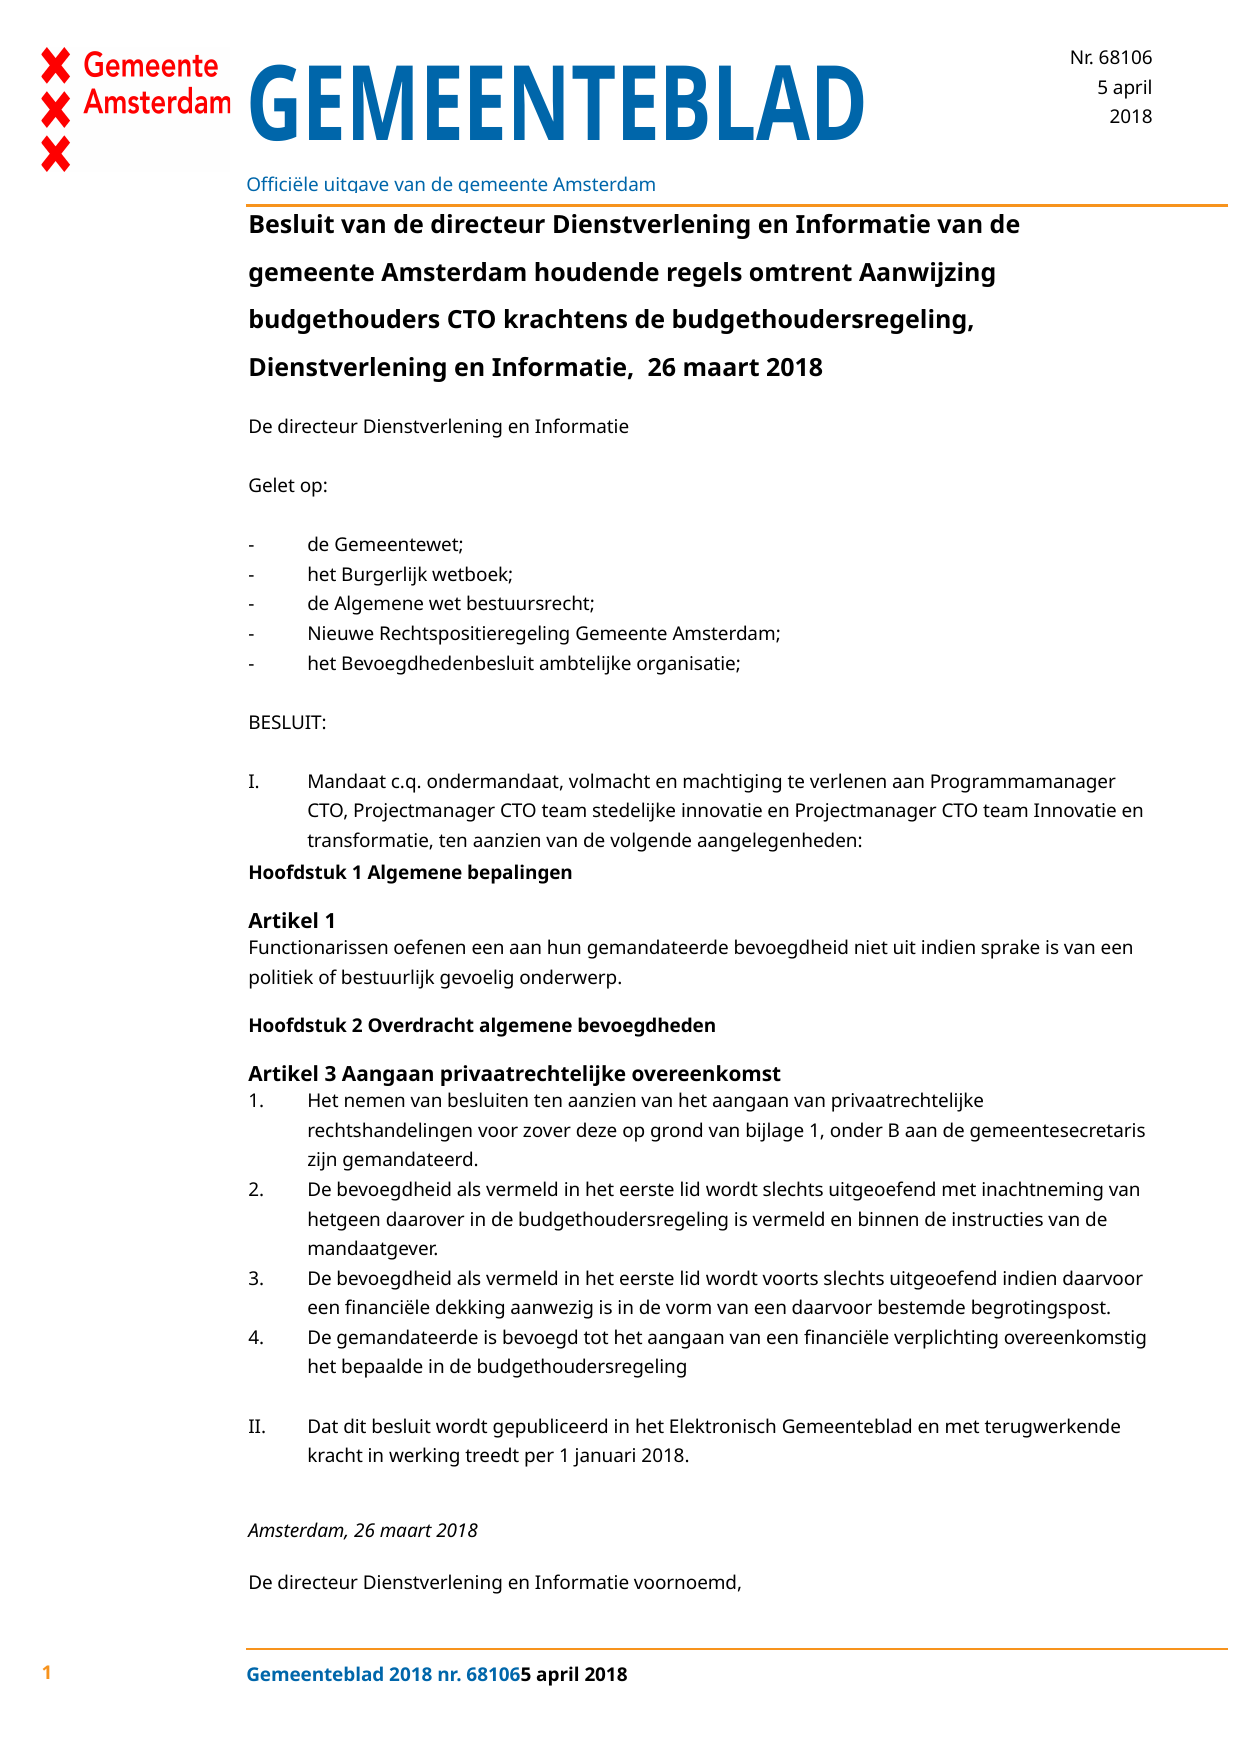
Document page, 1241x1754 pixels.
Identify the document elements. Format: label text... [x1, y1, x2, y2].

text Functionarissen oefenen een aan hun gemandateerde bevoegdheid niet uit indien sprake is van een politiek of bestuurlijk gevoelig onderwerp. [248, 934, 1152, 990]
text Gelet op: [248, 472, 1152, 498]
text Hoofdstuk 1 Algemene bepalingen [248, 857, 1152, 885]
list Mandaat c.q. ondermandaat, volmacht en machtiging te verlenen aan Programmamanager CTO, Projectmanager CTO team stedelijke innovatie en Projectmanager CTO team Innovatie en transformatie, ten aanzien van de volgende aangelegenheden: [248, 768, 1152, 853]
text Hoofdstuk 2 Overdracht algemene bevoegdheden [248, 1010, 1152, 1038]
text Artikel 1 [248, 906, 1152, 934]
list de Gemeentewet; [248, 531, 1152, 557]
list De gemandateerde is bevoegd tot het aangaan van een financiële verplichting overeenkomstig het bepaalde in de budgethoudersregeling [248, 1324, 1152, 1379]
text BESLUIT: [248, 709, 1152, 735]
text Besluit van de directeur Dienstverlening en Informatie van de gemeente Amsterdam houdende regels omtrent Aanwijzing budgethouders CTO krachtens de budgethoudersregeling, Dienstverlening en Informatie, 26 maart 2018 [248, 207, 1152, 384]
list het Burgerlijk wetboek; [248, 561, 1152, 587]
list Nieuwe Rechtspositieregeling Gemeente Amsterdam; [248, 620, 1152, 646]
picture [41, 47, 231, 172]
list Dat dit besluit wordt gepubliceerd in het Elektronisch Gemeenteblad en met terugwerkende kracht in werking treedt per 1 januari 2018. [248, 1413, 1152, 1468]
list De bevoegdheid als vermeld in het eerste lid wordt slechts uitgeoefend met inachtneming van hetgeen daarover in de budgethoudersregeling is vermeld en binnen de instructies van de mandaatgever. [248, 1176, 1152, 1261]
list de Algemene wet bestuursrecht; [248, 591, 1152, 616]
text Amsterdam, 26 maart 2018 [248, 1518, 1152, 1543]
list het Bevoegdhedenbesluit ambtelijke organisatie; [248, 650, 1152, 676]
text De directeur Dienstverlening en Informatie voornoemd, [248, 1569, 1152, 1595]
list De bevoegdheid als vermeld in het eerste lid wordt voorts slechts uitgeoefend indien daarvoor een financiële dekking aanwezig is in de vorm van een daarvoor bestemde begrotingspost. [248, 1265, 1152, 1320]
text De directeur Dienstverlening en Informatie [248, 413, 1152, 439]
text Artikel 3 Aangaan privaatrechtelijke overeenkomst [248, 1059, 1152, 1087]
list Het nemen van besluiten ten aanzien van het aangaan van privaatrechtelijke rechtshandelingen voor zover deze op grond van bijlage 1, onder B aan de gemeentesecretaris zijn gemandateerd. [248, 1087, 1152, 1172]
